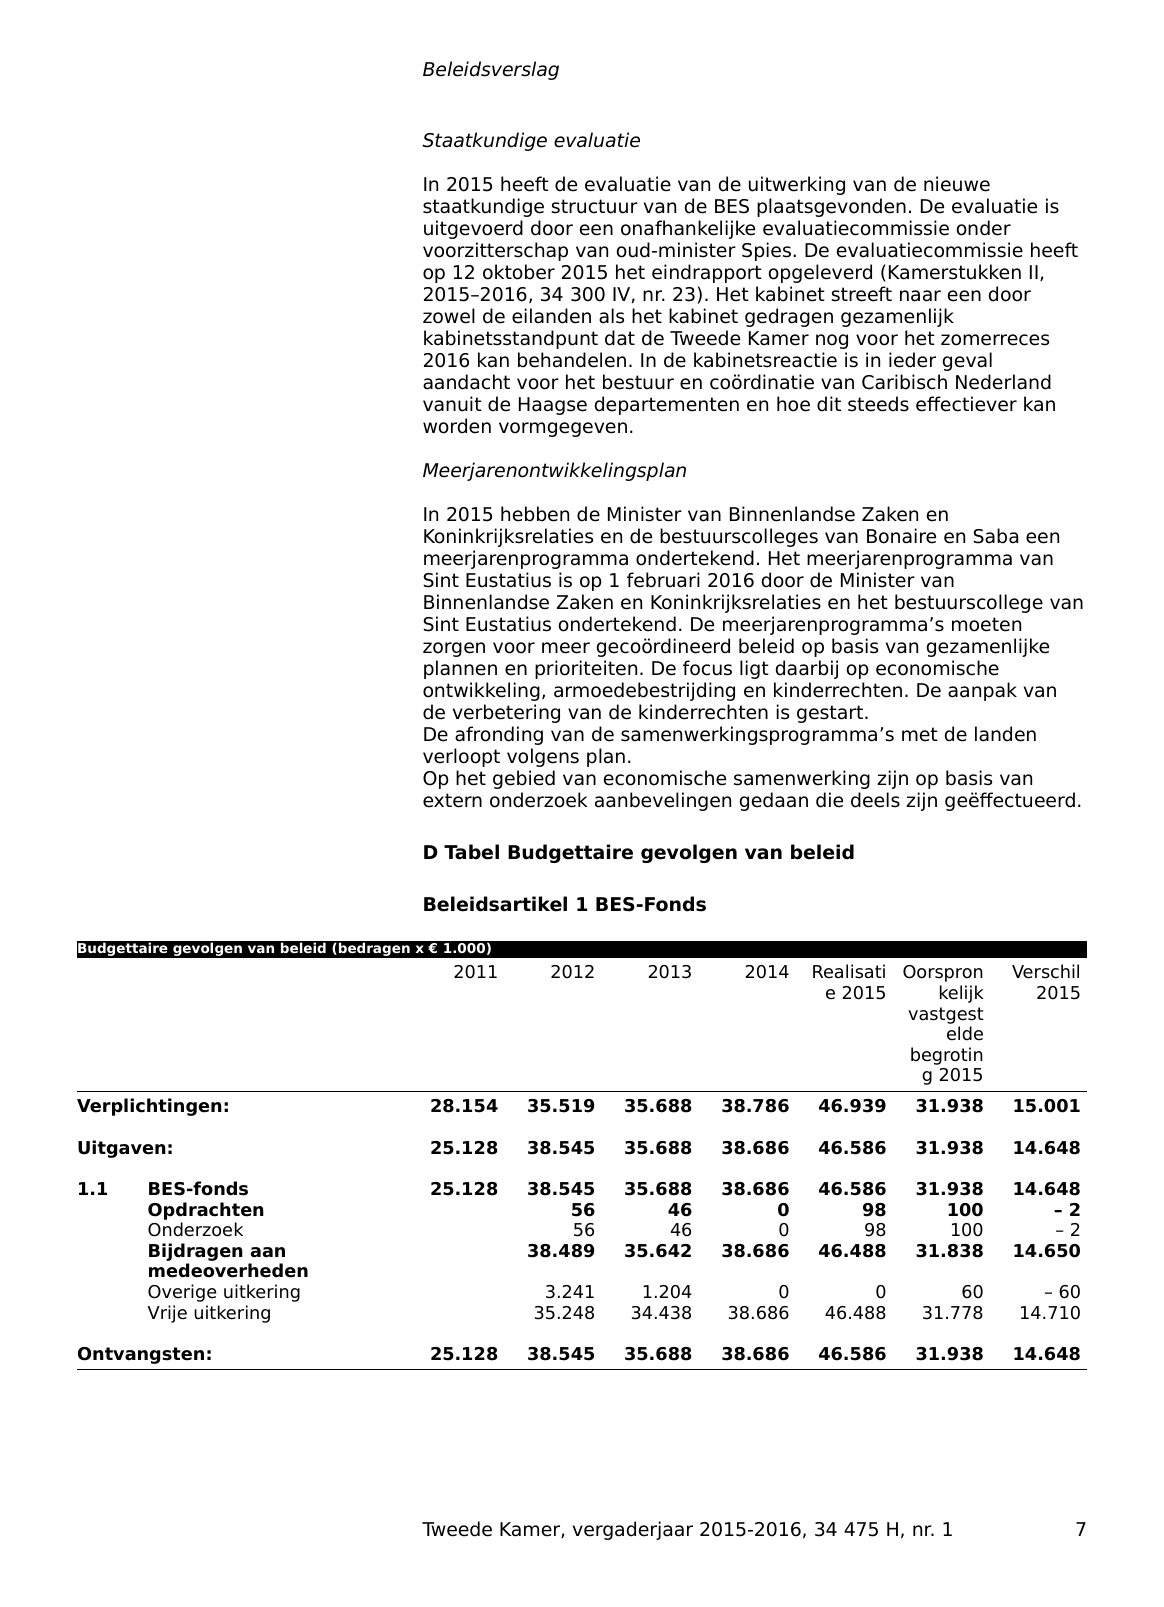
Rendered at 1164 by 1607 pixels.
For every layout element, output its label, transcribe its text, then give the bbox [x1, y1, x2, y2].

table_cell [141, 1117, 407, 1138]
table_cell 60 [892, 1282, 989, 1303]
table_cell [77, 1282, 141, 1303]
text In 2015 hebben de Minister van Binnenlandse Zaken en Koninkrijksrelaties en de bestuurscolleges van Bonaire en Saba een meerjarenprogramma ondertekend. Het meerjarenprogramma van Sint Eustatius is op 1 februari 2016 door de Minister van Binnenlandse Zaken en Koninkrijksrelaties en het bestuurscollege van Sint Eustatius ondertekend. De meerjarenprogramma’s moeten zorgen voor meer gecoördineerd beleid op basis van gezamenlijke plannen en prioriteiten. De focus ligt daarbij op economische ontwikkeling, armoedebestrijding en kinderrechten. De aanpak van de verbetering van de kinderrechten is gestart. [422, 504, 1087, 724]
table_cell 15.001 [990, 1092, 1087, 1117]
table_cell 35.688 [601, 1344, 698, 1369]
subtitle D Tabel Budgettaire gevolgen van beleid [422, 842, 1087, 864]
table_cell [990, 1117, 1087, 1138]
table_cell 14.648 [990, 1138, 1087, 1158]
table_cell [698, 1117, 795, 1138]
table_cell 25.128 [407, 1344, 504, 1369]
table_cell Oorspronkelijk vastgestelde begroting 2015 [892, 958, 989, 1091]
table_cell [77, 1117, 141, 1138]
table_cell – 60 [990, 1282, 1087, 1303]
table_cell – 2 [990, 1220, 1087, 1241]
table_cell BES-fonds [141, 1179, 407, 1199]
table_cell 0 [698, 1200, 795, 1220]
table_cell 35.642 [601, 1241, 698, 1282]
table_cell 14.648 [990, 1344, 1087, 1369]
table_cell [77, 1323, 141, 1344]
table_cell [77, 1200, 141, 1220]
table_cell [141, 1158, 407, 1179]
table_cell 46.586 [795, 1179, 892, 1199]
text In 2015 heeft de evaluatie van de uitwerking van de nieuwe staatkundige structuur van de BES plaatsgevonden. De evaluatie is uitgevoerd door een onafhankelijke evaluatiecommissie onder voorzitterschap van oud-minister Spies. De evaluatiecommissie heeft op 12 oktober 2015 het eindrapport opgeleverd (Kamerstukken II, 2015–2016, 34 300 IV, nr. 23). Het kabinet streeft naar een door zowel de eilanden als het kabinet gedragen gezamenlijk kabinetsstandpunt dat de Tweede Kamer nog voor het zomerreces 2016 kan behandelen. In de kabinetsreactie is in ieder geval aandacht voor het bestuur en coördinatie van Caribisch Nederland vanuit de Haagse departementen en hoe dit steeds effectiever kan worden vormgegeven. [422, 174, 1087, 438]
subtitle Meerjarenontwikkelingsplan [422, 460, 1087, 482]
table_cell [407, 1303, 504, 1323]
table_cell 38.489 [504, 1241, 601, 1282]
table_cell 31.938 [892, 1092, 989, 1117]
table_cell Overige uitkering [141, 1282, 407, 1303]
table_cell [795, 1323, 892, 1344]
table_cell [795, 1158, 892, 1179]
table_cell 38.786 [698, 1092, 795, 1117]
table_cell [504, 1323, 601, 1344]
table_cell 28.154 [407, 1092, 504, 1117]
table_cell 38.686 [698, 1303, 795, 1323]
table_cell Ontvangsten: [77, 1344, 407, 1369]
table_cell 31.938 [892, 1344, 989, 1369]
table_cell 0 [795, 1282, 892, 1303]
table_cell 25.128 [407, 1179, 504, 1199]
table_cell [141, 1323, 407, 1344]
table_cell [407, 1220, 504, 1241]
table_cell 31.938 [892, 1138, 989, 1158]
table_cell 98 [795, 1200, 892, 1220]
table_cell 38.686 [698, 1241, 795, 1282]
table_cell Verschil 2015 [990, 958, 1087, 1091]
table_cell Opdrachten [141, 1200, 407, 1220]
table_header Budgettaire gevolgen van beleid (bedragen x € 1.000) [77, 941, 1087, 957]
table_cell 35.688 [601, 1179, 698, 1199]
table_cell 98 [795, 1220, 892, 1241]
table_cell 46 [601, 1200, 698, 1220]
table_cell Verplichtingen: [77, 1092, 407, 1117]
table_cell [407, 1117, 504, 1138]
table_cell 100 [892, 1200, 989, 1220]
table_cell 56 [504, 1200, 601, 1220]
table_cell [407, 1158, 504, 1179]
table_cell 14.710 [990, 1303, 1087, 1323]
table_cell 38.686 [698, 1179, 795, 1199]
table_cell [990, 1323, 1087, 1344]
table_cell 14.648 [990, 1179, 1087, 1199]
table_cell [601, 1117, 698, 1138]
text De afronding van de samenwerkingsprogramma’s met de landen verloopt volgens plan. [422, 724, 1087, 768]
table_cell 100 [892, 1220, 989, 1241]
table_cell [504, 1117, 601, 1138]
table_cell Vrije uitkering [141, 1303, 407, 1323]
table_cell 34.438 [601, 1303, 698, 1323]
subtitle Staatkundige evaluatie [422, 130, 1087, 152]
table_cell [892, 1158, 989, 1179]
table_cell [407, 1323, 504, 1344]
table_cell [892, 1323, 989, 1344]
table_cell [795, 1117, 892, 1138]
table_cell 2011 [407, 958, 504, 1091]
table_cell 38.545 [504, 1179, 601, 1199]
table_cell 31.938 [892, 1179, 989, 1199]
table_cell 38.545 [504, 1138, 601, 1158]
table_cell [601, 1323, 698, 1344]
table_cell 2012 [504, 958, 601, 1091]
table_cell [698, 1158, 795, 1179]
table_cell [77, 1220, 141, 1241]
table_cell 46.586 [795, 1138, 892, 1158]
table_cell 38.686 [698, 1344, 795, 1369]
table_cell 46.939 [795, 1092, 892, 1117]
table_cell 2014 [698, 958, 795, 1091]
table_cell 46.586 [795, 1344, 892, 1369]
table_cell Onderzoek [141, 1220, 407, 1241]
table_cell [77, 1303, 141, 1323]
table_cell 56 [504, 1220, 601, 1241]
table_cell 25.128 [407, 1138, 504, 1158]
table_cell 1.1 [77, 1179, 141, 1199]
table_cell 0 [698, 1220, 795, 1241]
table_cell Realisatie 2015 [795, 958, 892, 1091]
table_cell [892, 1117, 989, 1138]
table_cell 38.545 [504, 1344, 601, 1369]
table_cell 38.686 [698, 1138, 795, 1158]
table_cell 46.488 [795, 1303, 892, 1323]
table_cell 35.248 [504, 1303, 601, 1323]
table_cell 31.838 [892, 1241, 989, 1282]
subtitle Beleidsartikel 1 BES-Fonds [422, 894, 1087, 916]
table_cell – 2 [990, 1200, 1087, 1220]
table_cell 46 [601, 1220, 698, 1241]
table_cell 3.241 [504, 1282, 601, 1303]
table_cell [407, 1282, 504, 1303]
table_cell [77, 1241, 141, 1282]
table_cell 35.519 [504, 1092, 601, 1117]
table_cell Uitgaven: [77, 1138, 407, 1158]
table_cell Bijdragen aan medeoverheden [141, 1241, 407, 1282]
table_cell [141, 958, 407, 1091]
table_cell [407, 1200, 504, 1220]
text Op het gebied van economische samenwerking zijn op basis van extern onderzoek aanbevelingen gedaan die deels zijn geëffectueerd. [422, 768, 1087, 812]
table_cell [77, 958, 141, 1091]
table_cell [698, 1323, 795, 1344]
table_cell [504, 1158, 601, 1179]
table_cell 14.650 [990, 1241, 1087, 1282]
table_cell 35.688 [601, 1092, 698, 1117]
table_cell [601, 1158, 698, 1179]
table_cell [990, 1158, 1087, 1179]
table_cell 1.204 [601, 1282, 698, 1303]
table_cell [407, 1241, 504, 1282]
table_cell 31.778 [892, 1303, 989, 1323]
table_cell 0 [698, 1282, 795, 1303]
table_cell 46.488 [795, 1241, 892, 1282]
table_cell [77, 1158, 141, 1179]
table_cell 2013 [601, 958, 698, 1091]
table_cell 35.688 [601, 1138, 698, 1158]
